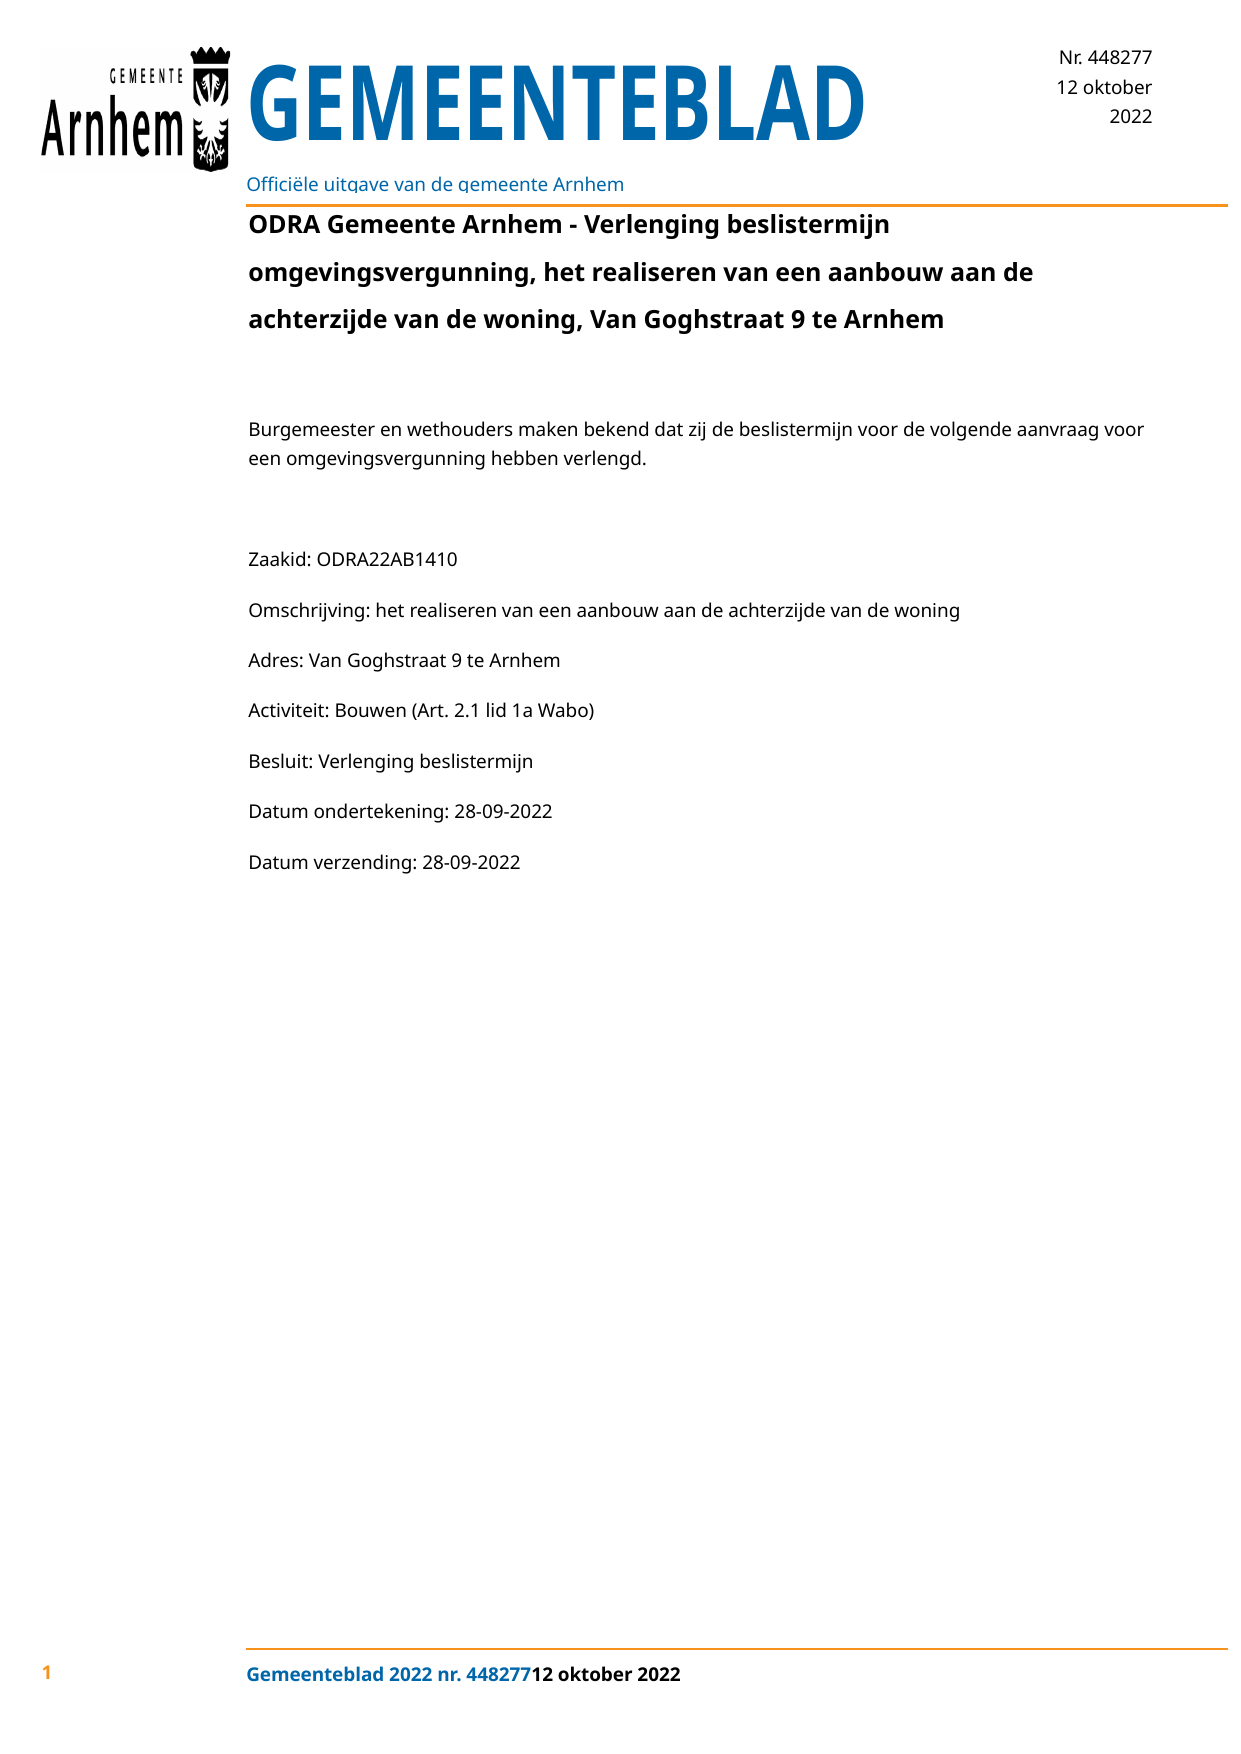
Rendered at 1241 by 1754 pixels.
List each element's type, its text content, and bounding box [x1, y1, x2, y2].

picture [41, 47, 231, 172]
text Activiteit: Bouwen (Art. 2.1 lid 1a Wabo) [248, 698, 1152, 723]
text Datum verzending: 28-09-2022 [248, 849, 1152, 874]
text Besluit: Verlenging beslistermijn [248, 748, 1152, 774]
text ODRA Gemeente Arnhem - Verlenging beslistermijn omgevingsvergunning, het realiseren van een aanbouw aan de achterzijde van de woning, Van Goghstraat 9 te Arnhem [248, 207, 1152, 336]
text Datum ondertekening: 28-09-2022 [248, 798, 1152, 824]
text Adres: Van Goghstraat 9 te Arnhem [248, 647, 1152, 673]
text Zaakid: ODRA22AB1410 [248, 546, 1152, 572]
text Omschrijving: het realiseren van een aanbouw aan de achterzijde van de woning [248, 597, 1152, 622]
text Burgemeester en wethouders maken bekend dat zij de beslistermijn voor de volgende aanvraag voor een omgevingsvergunning hebben verlengd. [248, 416, 1152, 471]
